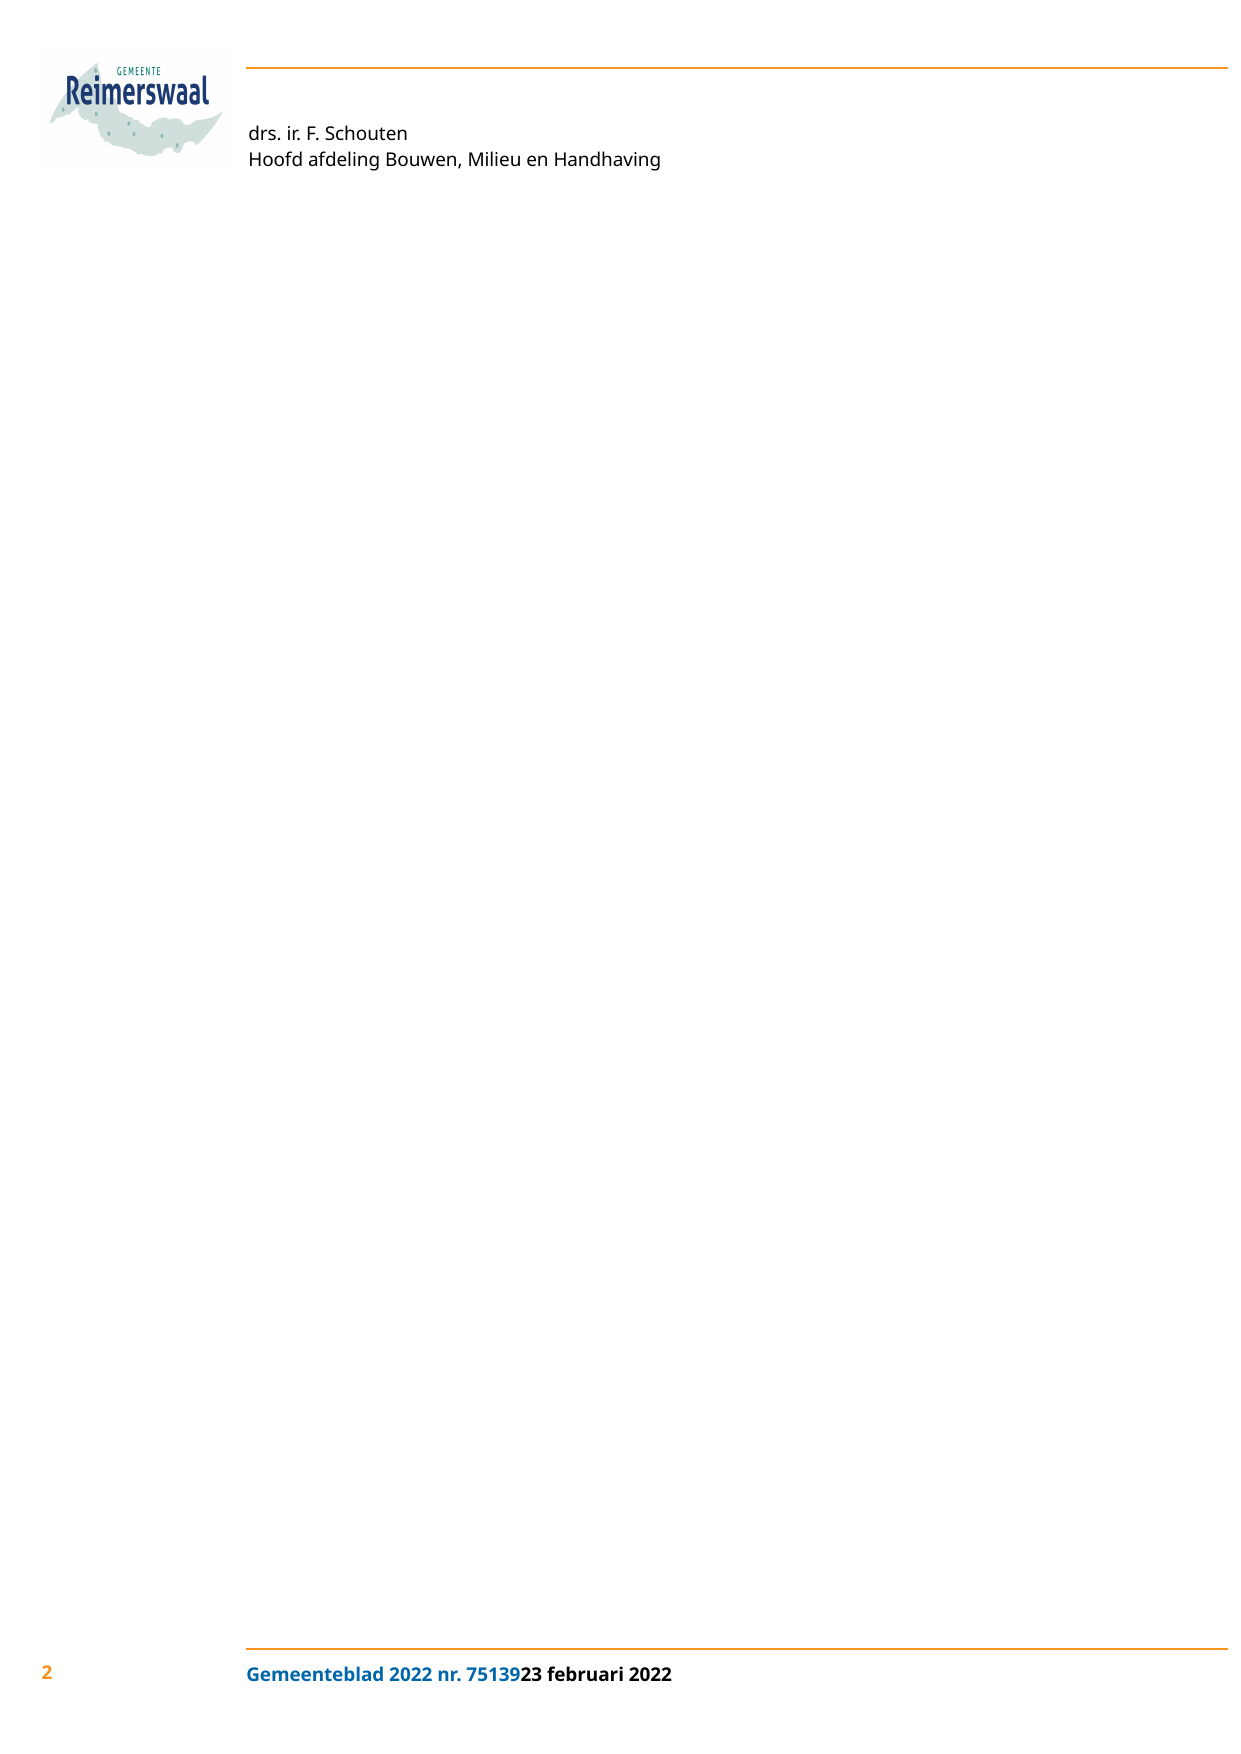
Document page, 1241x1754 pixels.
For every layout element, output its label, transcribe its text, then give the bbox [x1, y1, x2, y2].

text Hoofd afdeling Bouwen, Milieu en Handhaving [248, 146, 1152, 172]
text drs. ir. F. Schouten [248, 121, 1152, 146]
picture [41, 47, 231, 172]
